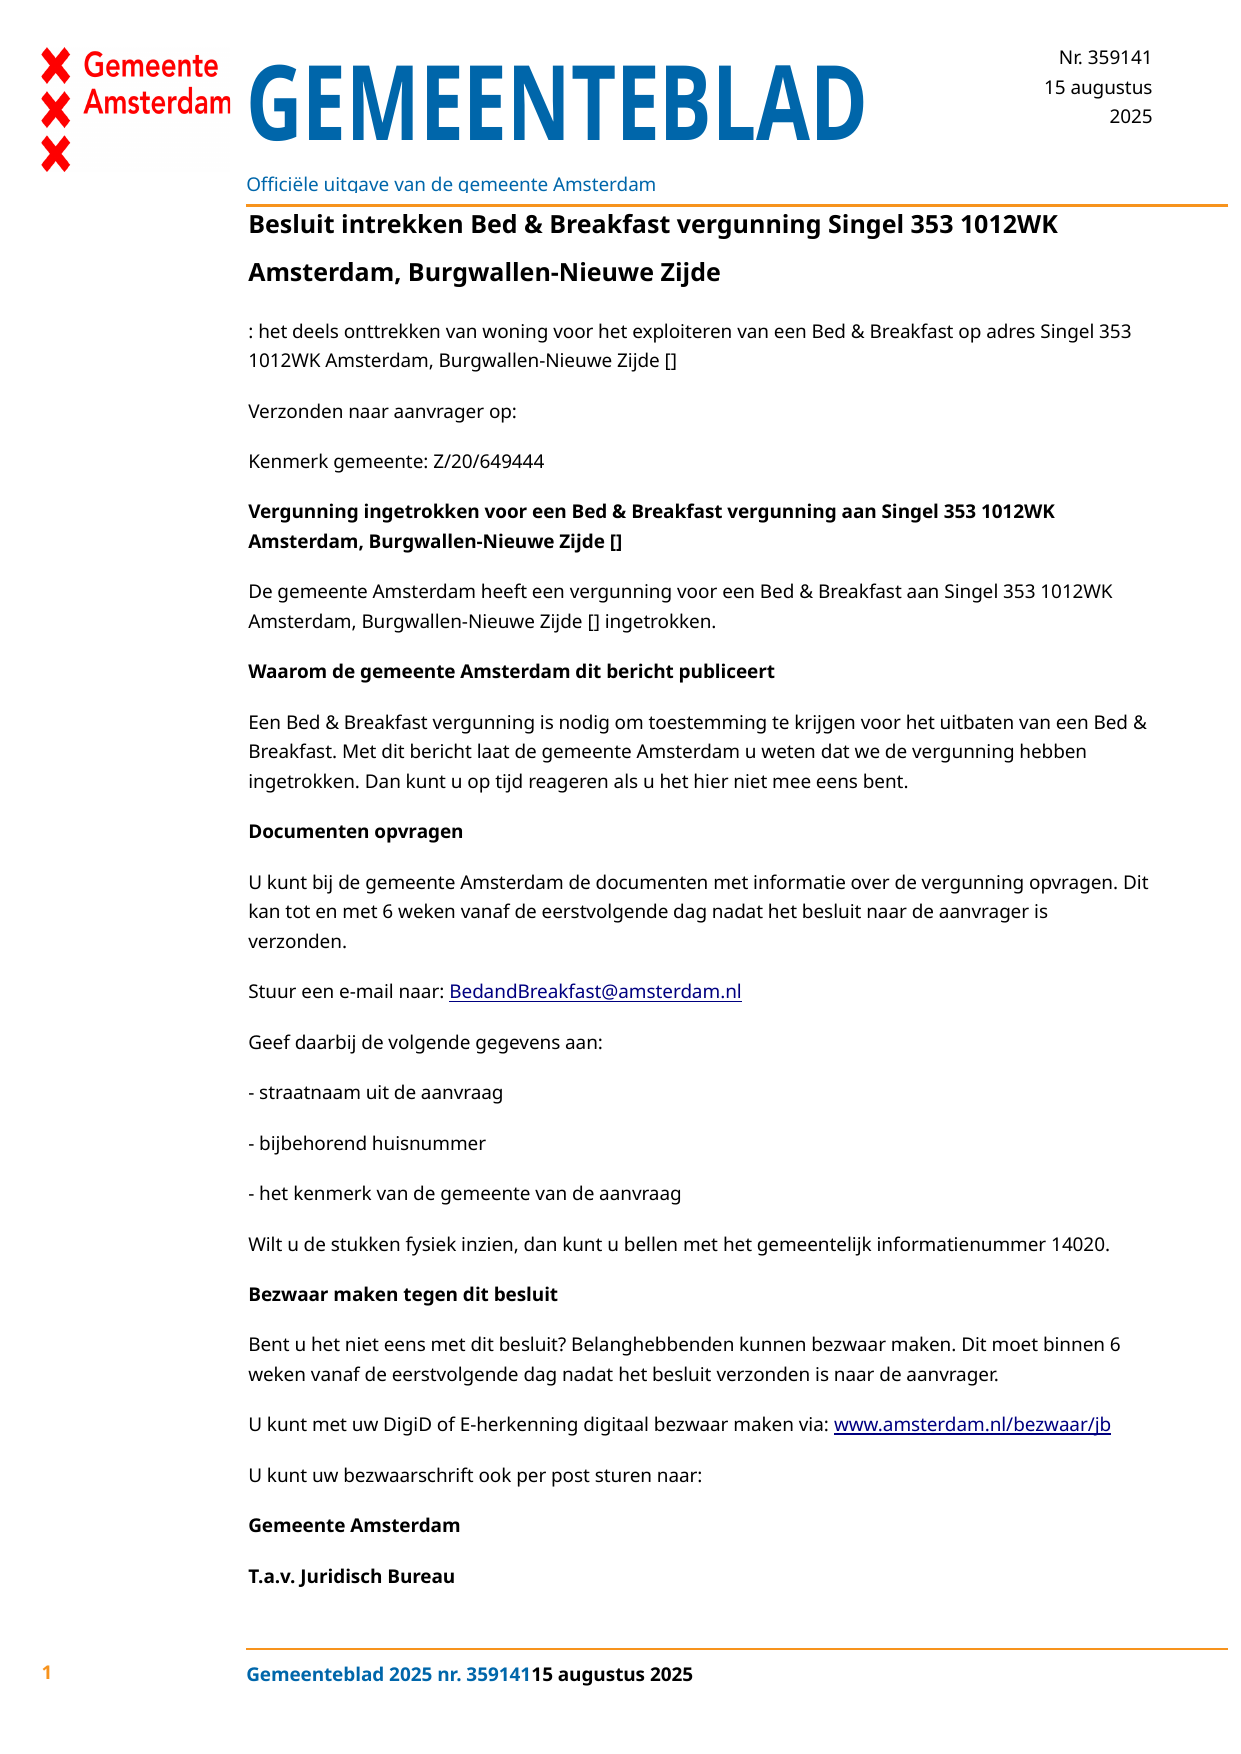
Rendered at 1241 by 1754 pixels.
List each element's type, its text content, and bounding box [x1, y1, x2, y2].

text Bent u het niet eens met dit besluit? Belanghebbenden kunnen bezwaar maken. Dit moet binnen 6 weken vanaf de eerstvolgende dag nadat het besluit verzonden is naar de aanvrager. [248, 1332, 1152, 1387]
text Stuur een e-mail naar: BedandBreakfast@amsterdam.nl [248, 979, 1152, 1004]
text Geef daarbij de volgende gegevens aan: [248, 1029, 1152, 1055]
text Waarom de gemeente Amsterdam dit bericht publiceert [248, 659, 1152, 684]
text Bezwaar maken tegen dit besluit [248, 1281, 1152, 1307]
text U kunt bij de gemeente Amsterdam de documenten met informatie over de vergunning opvragen. Dit kan tot en met 6 weken vanaf de eerstvolgende dag nadat het besluit naar de aanvrager is verzonden. [248, 869, 1152, 954]
text T.a.v. Juridisch Bureau [248, 1563, 1152, 1589]
text De gemeente Amsterdam heeft een vergunning voor een Bed & Breakfast aan Singel 353 1012WK Amsterdam, Burgwallen-Nieuwe Zijde [] ingetrokken. [248, 579, 1152, 634]
text : het deels onttrekken van woning voor het exploiteren van een Bed & Breakfast op adres Singel 353 1012WK Amsterdam, Burgwallen-Nieuwe Zijde [] [248, 318, 1152, 373]
text - het kenmerk van de gemeente van de aanvraag [248, 1180, 1152, 1206]
text Kenmerk gemeente: Z/20/649444 [248, 448, 1152, 474]
text Vergunning ingetrokken voor een Bed & Breakfast vergunning aan Singel 353 1012WK Amsterdam, Burgwallen-Nieuwe Zijde [] [248, 499, 1152, 554]
text - straatnaam uit de aanvraag [248, 1079, 1152, 1105]
text Wilt u de stukken fysiek inzien, dan kunt u bellen met het gemeentelijk informatienummer 14020. [248, 1231, 1152, 1257]
text Een Bed & Breakfast vergunning is nodig om toestemming te krijgen voor het uitbaten van een Bed & Breakfast. Met dit bericht laat de gemeente Amsterdam u weten dat we de vergunning hebben ingetrokken. Dan kunt u op tijd reageren als u het hier niet mee eens bent. [248, 709, 1152, 794]
text U kunt met uw DigiD of E-herkenning digitaal bezwaar maken via: www.amsterdam.nl/bezwaar/jb [248, 1412, 1152, 1437]
text Besluit intrekken Bed & Breakfast vergunning Singel 353 1012WK Amsterdam, Burgwallen-Nieuwe Zijde [248, 207, 1152, 288]
text U kunt uw bezwaarschrift ook per post sturen naar: [248, 1462, 1152, 1488]
picture [41, 47, 231, 172]
text Gemeente Amsterdam [248, 1512, 1152, 1538]
text Verzonden naar aanvrager op: [248, 398, 1152, 424]
text Documenten opvragen [248, 819, 1152, 844]
text - bijbehorend huisnummer [248, 1130, 1152, 1156]
